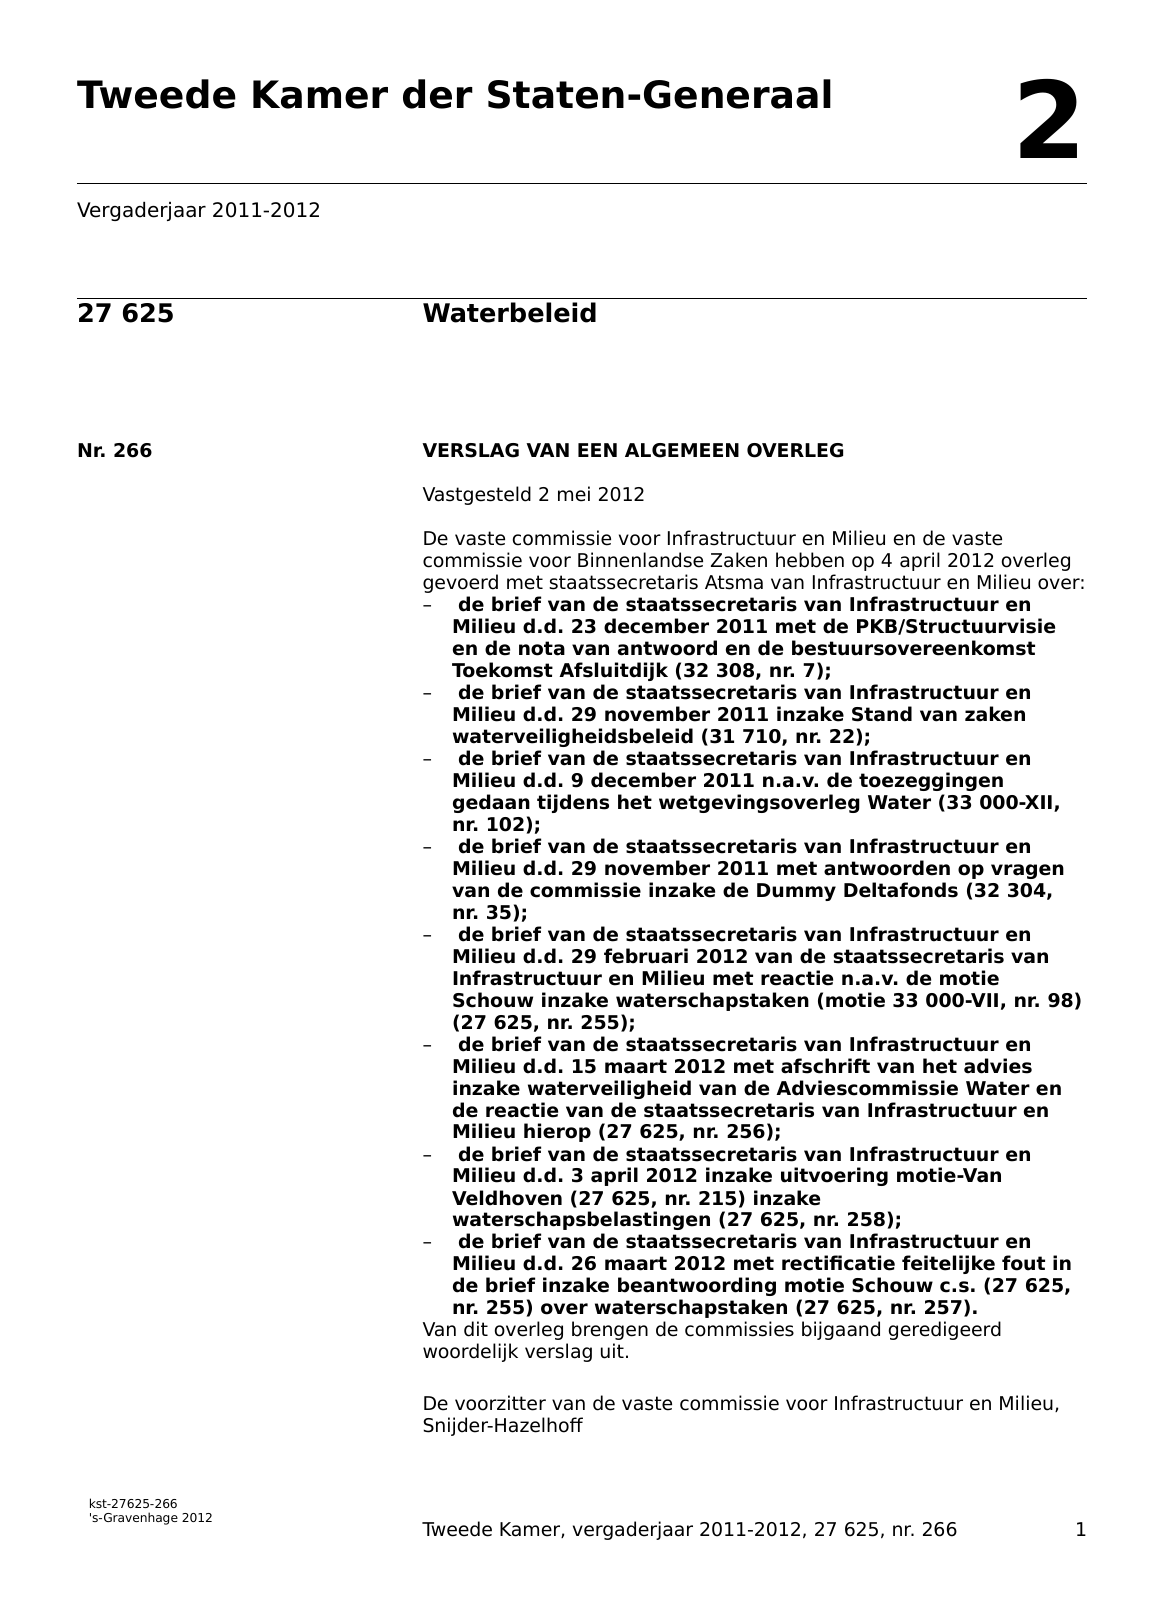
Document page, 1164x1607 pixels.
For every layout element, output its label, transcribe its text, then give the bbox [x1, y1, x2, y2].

text Vastgesteld 2 mei 2012 [422, 484, 1087, 506]
text – de brief van de staatssecretaris van Infrastructuur en Milieu d.d. 29 november 2011 met antwoorden op vragen van de commissie inzake de Dummy Deltafonds (32 304, nr. 35); [422, 836, 1087, 924]
text – de brief van de staatssecretaris van Infrastructuur en Milieu d.d. 23 december 2011 met de PKB/Structuurvisie en de nota van antwoord en de bestuursovereenkomst Toekomst Afsluitdijk (32 308, nr. 7); [422, 594, 1087, 682]
text De vaste commissie voor Infrastructuur en Milieu en de vaste commissie voor Binnenlandse Zaken hebben op 4 april 2012 overleg gevoerd met staatssecretaris Atsma van Infrastructuur en Milieu over: [422, 528, 1087, 594]
text kst-27625-266 [88, 1497, 323, 1511]
subtitle Nr. 266 VERSLAG VAN EEN ALGEMEEN OVERLEG [77, 440, 1087, 462]
table_cell Vergaderjaar 2011-2012 [77, 184, 1087, 298]
text Van dit overleg brengen de commissies bijgaand geredigeerd woordelijk verslag uit. [422, 1319, 1087, 1363]
text – de brief van de staatssecretaris van Infrastructuur en Milieu d.d. 26 maart 2012 met rectificatie feitelijke fout in de brief inzake beantwoording motie Schouw c.s. (27 625, nr. 255) over waterschapstaken (27 625, nr. 257). [422, 1231, 1087, 1319]
text – de brief van de staatssecretaris van Infrastructuur en Milieu d.d. 29 februari 2012 van de staatssecretaris van Infrastructuur en Milieu met reactie n.a.v. de motie Schouw inzake waterschapstaken (motie 33 000-VII, nr. 98) (27 625, nr. 255); [422, 924, 1087, 1033]
text 's-Gravenhage 2012 [88, 1511, 323, 1525]
text – de brief van de staatssecretaris van Infrastructuur en Milieu d.d. 3 april 2012 inzake uitvoering motie-Van Veldhoven (27 625, nr. 215) inzake waterschapsbelastingen (27 625, nr. 258); [422, 1143, 1087, 1231]
text – de brief van de staatssecretaris van Infrastructuur en Milieu d.d. 29 november 2011 inzake Stand van zaken waterveiligheidsbeleid (31 710, nr. 22); [422, 682, 1087, 748]
text – de brief van de staatssecretaris van Infrastructuur en Milieu d.d. 9 december 2011 n.a.v. de toezeggingen gedaan tijdens het wetgevingsoverleg Water (33 000-XII, nr. 102); [422, 748, 1087, 836]
subtitle 27 625 Waterbeleid [77, 299, 1087, 329]
text De voorzitter van de vaste commissie voor Infrastructuur en Milieu, Snijder-Hazelhoff [422, 1393, 1087, 1437]
text – de brief van de staatssecretaris van Infrastructuur en Milieu d.d. 15 maart 2012 met afschrift van het advies inzake waterveiligheid van de Adviescommissie Water en de reactie van de staatssecretaris van Infrastructuur en Milieu hierop (27 625, nr. 256); [422, 1033, 1087, 1143]
table_header Tweede Kamer der Staten-Generaal [77, 59, 886, 183]
table_header 2 [886, 59, 1087, 183]
